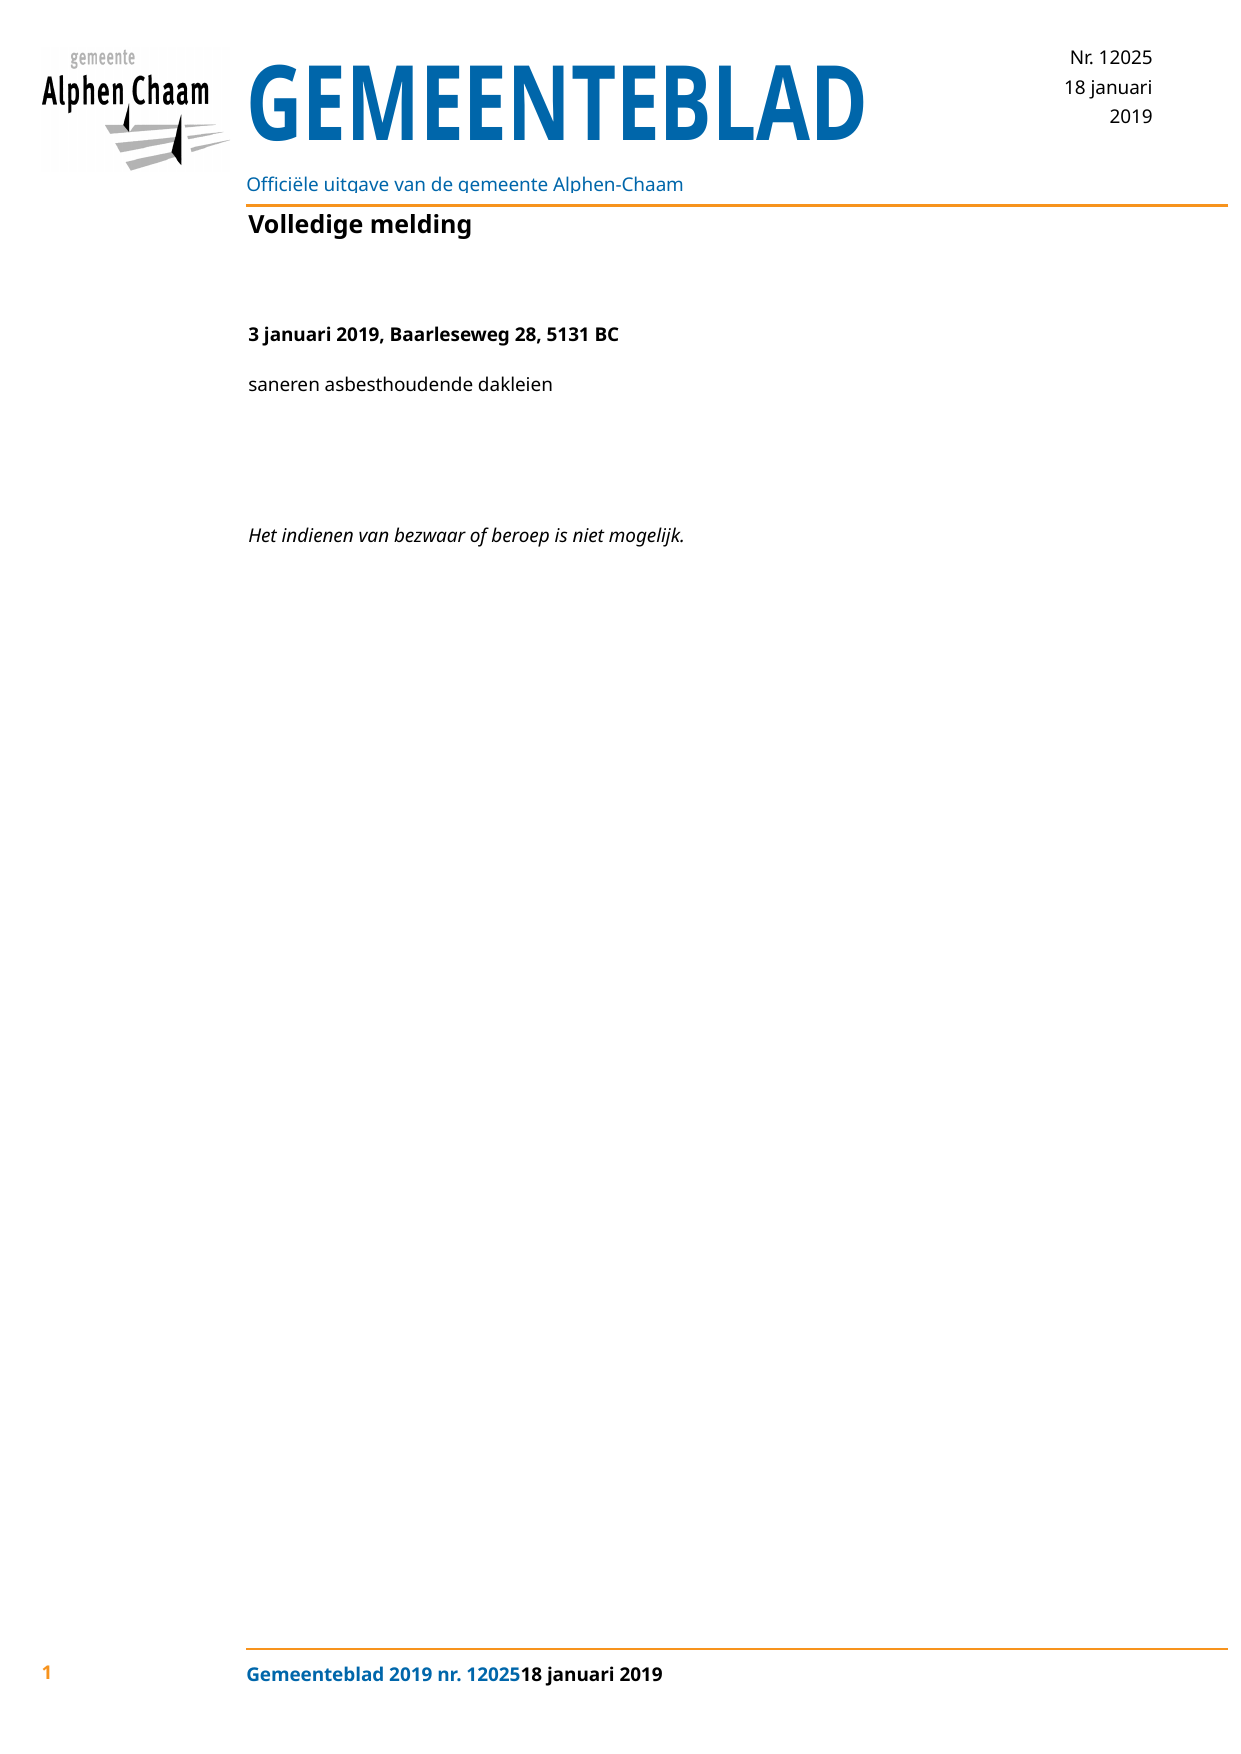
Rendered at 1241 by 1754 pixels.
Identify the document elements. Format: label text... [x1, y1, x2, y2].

text 3 januari 2019, Baarleseweg 28, 5131 BC [248, 321, 1152, 346]
text Het indienen van bezwaar of beroep is niet mogelijk. [248, 522, 1152, 548]
text saneren asbesthoudende dakleien [248, 371, 1152, 397]
picture [41, 47, 231, 172]
text Volledige melding [248, 207, 1152, 241]
